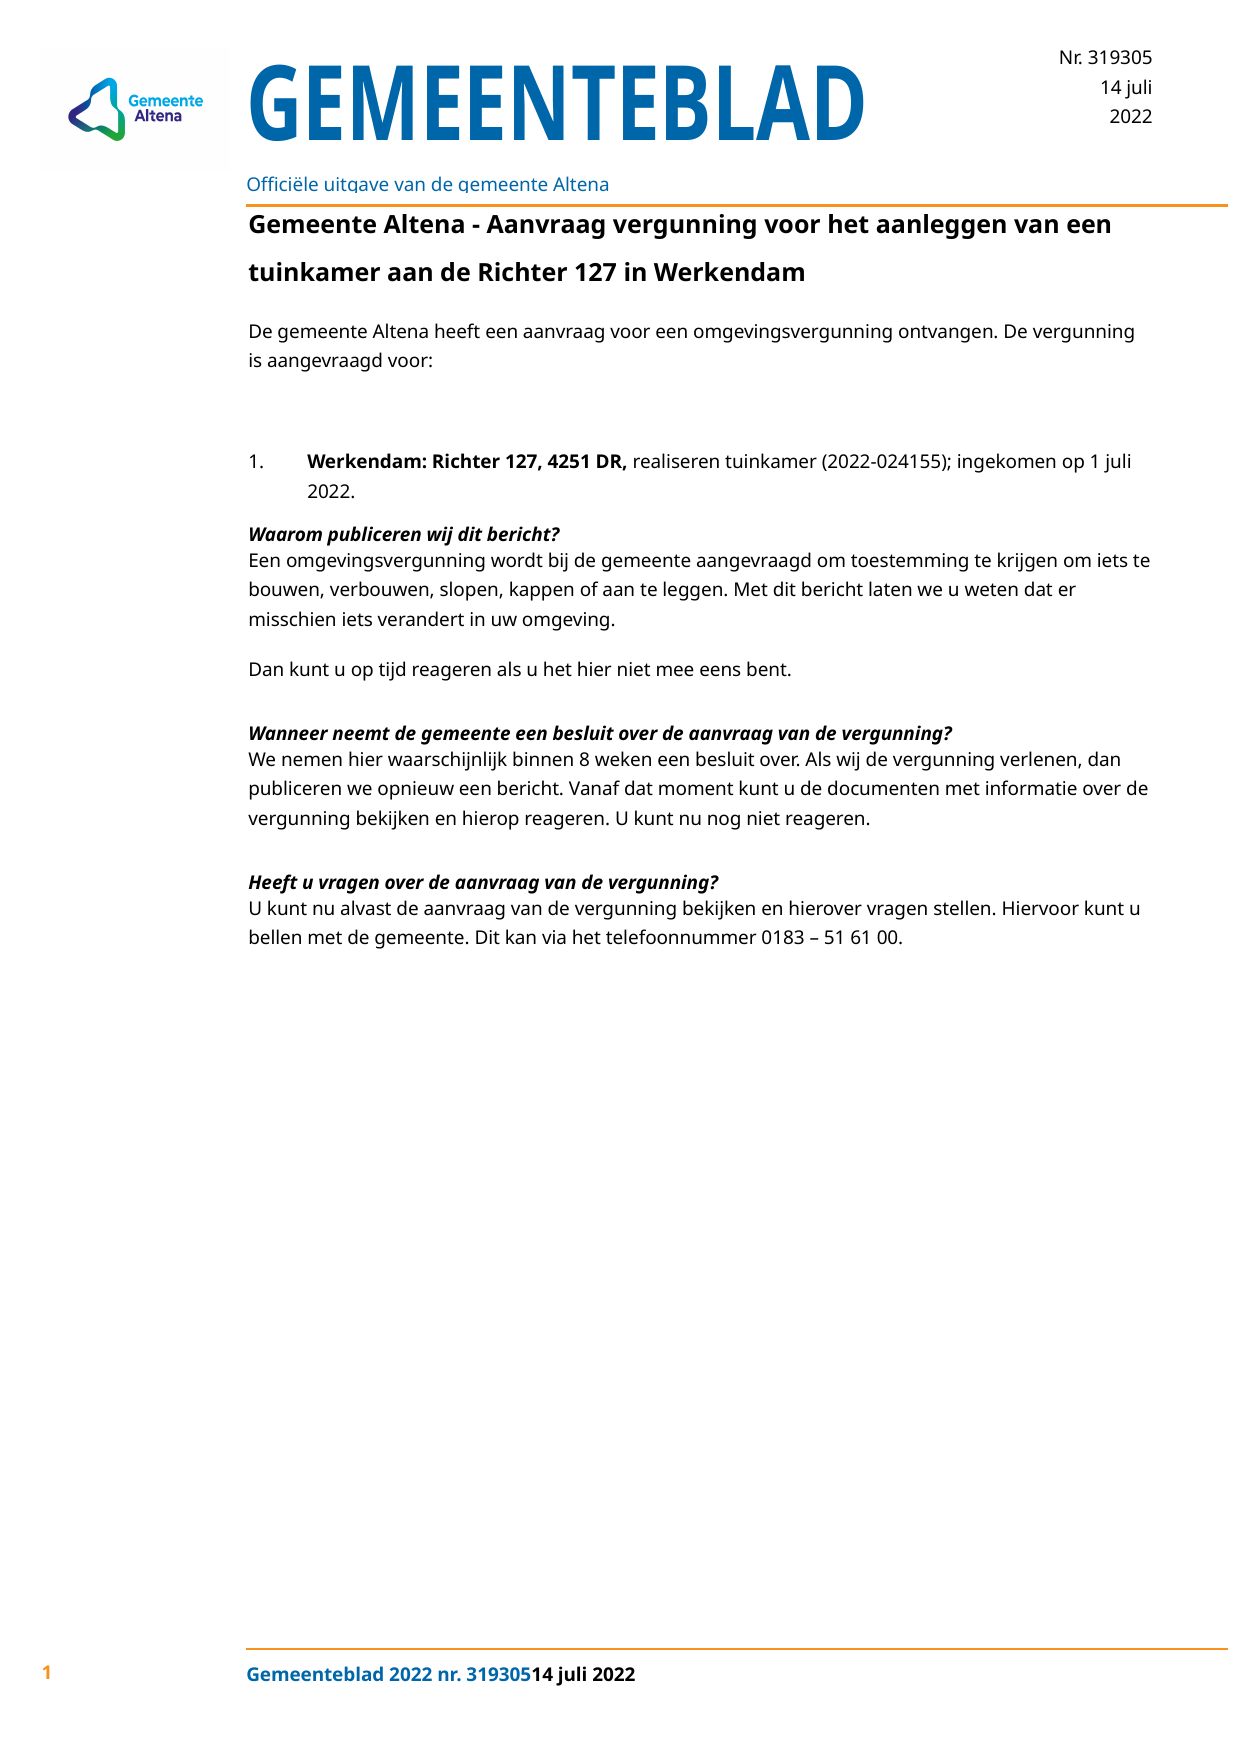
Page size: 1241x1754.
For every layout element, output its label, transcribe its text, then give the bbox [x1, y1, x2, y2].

text Dan kunt u op tijd reageren als u het hier niet mee eens bent. [248, 656, 1152, 682]
text Waarom publiceren wij dit bericht? [248, 521, 1152, 547]
text Wanneer neemt de gemeente een besluit over de aanvraag van de vergunning? [248, 720, 1152, 746]
text We nemen hier waarschijnlijk binnen 8 weken een besluit over. Als wij de vergunning verlenen, dan publiceren we opnieuw een bericht. Vanaf dat moment kunt u de documenten met informatie over de vergunning bekijken en hierop reageren. U kunt nu nog niet reageren. [248, 746, 1152, 831]
text Heeft u vragen over de aanvraag van de vergunning? [248, 869, 1152, 895]
picture [41, 47, 231, 172]
list Werkendam: Richter 127, 4251 DR, realiseren tuinkamer (2022-024155); ingekomen op 1 juli 2022. [248, 448, 1152, 504]
text Gemeente Altena - Aanvraag vergunning voor het aanleggen van een tuinkamer aan de Richter 127 in Werkendam [248, 207, 1152, 288]
text U kunt nu alvast de aanvraag van de vergunning bekijken en hierover vragen stellen. Hiervoor kunt u bellen met de gemeente. Dit kan via het telefoonnummer 0183 – 51 61 00. [248, 895, 1152, 950]
text Een omgevingsvergunning wordt bij de gemeente aangevraagd om toestemming te krijgen om iets te bouwen, verbouwen, slopen, kappen of aan te leggen. Met dit bericht laten we u weten dat er misschien iets verandert in uw omgeving. [248, 547, 1152, 632]
text De gemeente Altena heeft een aanvraag voor een omgevingsvergunning ontvangen. De vergunning is aangevraagd voor: [248, 318, 1152, 373]
